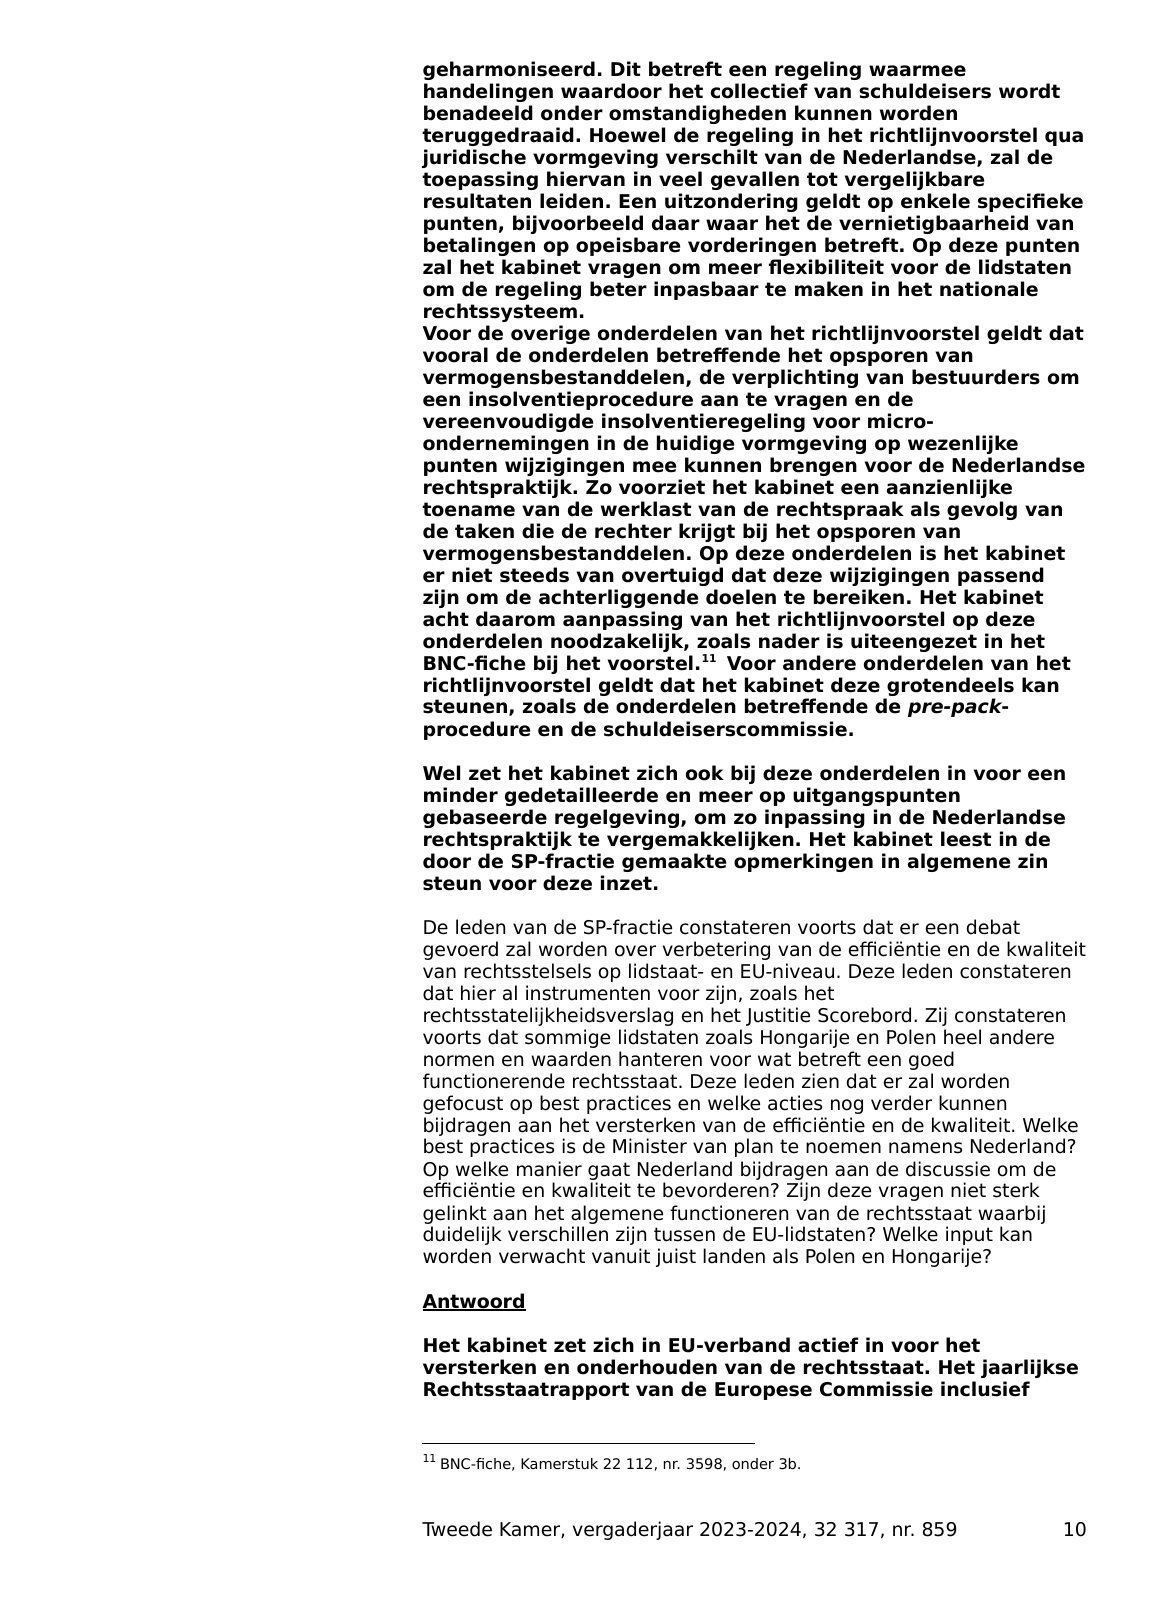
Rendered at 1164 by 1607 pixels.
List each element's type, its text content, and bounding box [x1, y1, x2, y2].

text geharmoniseerd. Dit betreft een regeling waarmee handelingen waardoor het collectief van schuldeisers wordt benadeeld onder omstandigheden kunnen worden teruggedraaid. Hoewel de regeling in het richtlijnvoorstel qua juridische vormgeving verschilt van de Nederlandse, zal de toepassing hiervan in veel gevallen tot vergelijkbare resultaten leiden. Een uitzondering geldt op enkele specifieke punten, bijvoorbeeld daar waar het de vernietigbaarheid van betalingen op opeisbare vorderingen betreft. Op deze punten zal het kabinet vragen om meer flexibiliteit voor de lidstaten om de regeling beter inpasbaar te maken in het nationale rechtssysteem. [422, 59, 1087, 323]
text BNC-fiche, Kamerstuk 22 112, nr. 3598, onder 3b. [422, 1452, 1087, 1474]
text De leden van de SP-fractie constateren voorts dat er een debat gevoerd zal worden over verbetering van de efficiëntie en de kwaliteit van rechtsstelsels op lidstaat- en EU-niveau. Deze leden constateren dat hier al instrumenten voor zijn, zoals het rechtsstatelijkheidsverslag en het Justitie Scorebord. Zij constateren voorts dat sommige lidstaten zoals Hongarije en Polen heel andere normen en waarden hanteren voor wat betreft een goed functionerende rechtsstaat. Deze leden zien dat er zal worden gefocust op best practices en welke acties nog verder kunnen bijdragen aan het versterken van de efficiëntie en de kwaliteit. Welke best practices is de Minister van plan te noemen namens Nederland? Op welke manier gaat Nederland bijdragen aan de discussie om de efficiëntie en kwaliteit te bevorderen? Zijn deze vragen niet sterk gelinkt aan het algemene functioneren van de rechtsstaat waarbij duidelijk verschillen zijn tussen de EU-lidstaten? Welke input kan worden verwacht vanuit juist landen als Polen en Hongarije? [422, 917, 1087, 1268]
text Voor de overige onderdelen van het richtlijnvoorstel geldt dat vooral de onderdelen betreffende het opsporen van vermogensbestanddelen, de verplichting van bestuurders om een insolventieprocedure aan te vragen en de vereenvoudigde insolventieregeling voor micro-ondernemingen in de huidige vormgeving op wezenlijke punten wijzigingen mee kunnen brengen voor de Nederlandse rechtspraktijk. Zo voorziet het kabinet een aanzienlijke toename van de werklast van de rechtspraak als gevolg van de taken die de rechter krijgt bij het opsporen van vermogensbestanddelen. Op deze onderdelen is het kabinet er niet steeds van overtuigd dat deze wijzigingen passend zijn om de achterliggende doelen te bereiken. Het kabinet acht daarom aanpassing van het richtlijnvoorstel op deze onderdelen noodzakelijk, zoals nader is uiteengezet in het BNC-fiche bij het voorstel. Voor andere onderdelen van het richtlijnvoorstel geldt dat het kabinet deze grotendeels kan steunen, zoals de onderdelen betreffende de pre-pack-procedure en de schuldeiserscommissie. [422, 323, 1087, 740]
text Wel zet het kabinet zich ook bij deze onderdelen in voor een minder gedetailleerde en meer op uitgangspunten gebaseerde regelgeving, om zo inpassing in de Nederlandse rechtspraktijk te vergemakkelijken. Het kabinet leest in de door de SP-fractie gemaakte opmerkingen in algemene zin steun voor deze inzet. [422, 763, 1087, 894]
text Het kabinet zet zich in EU-verband actief in voor het versterken en onderhouden van de rechtsstaat. Het jaarlijkse Rechtsstaatrapport van de Europese Commissie inclusief [422, 1335, 1087, 1401]
subtitle Antwoord [422, 1291, 1087, 1312]
